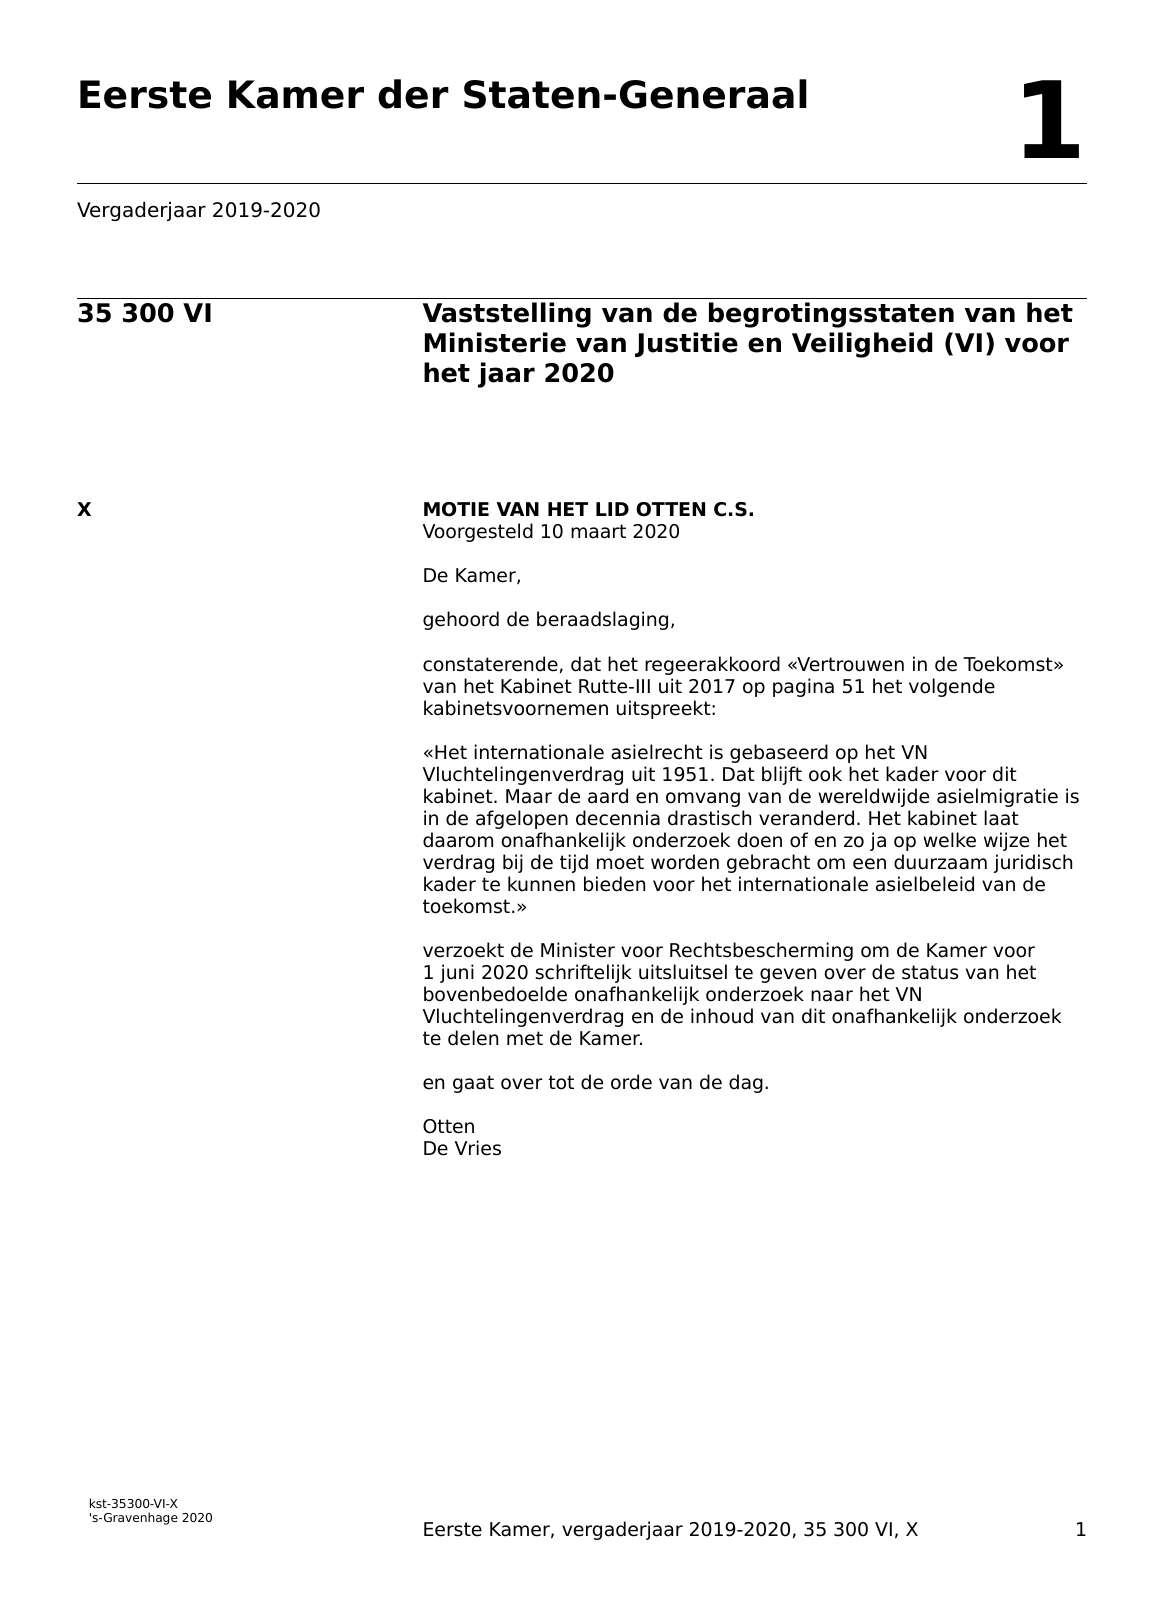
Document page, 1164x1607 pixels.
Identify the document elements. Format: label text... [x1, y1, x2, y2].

text en gaat over tot de orde van de dag. [422, 1072, 1087, 1094]
subtitle 35 300 VI Vaststelling van de begrotingsstaten van het Ministerie van Justitie en Veiligheid (VI) voor het jaar 2020 [77, 299, 1087, 388]
text gehoord de beraadslaging, [422, 609, 1087, 631]
text constaterende, dat het regeerakkoord «Vertrouwen in de Toekomst» van het Kabinet Rutte-III uit 2017 op pagina 51 het volgende kabinetsvoornemen uitspreekt: [422, 653, 1087, 719]
subtitle X MOTIE VAN HET LID OTTEN C.S. [77, 499, 1087, 521]
table_header 1 [886, 59, 1087, 183]
text Voorgesteld 10 maart 2020 [422, 521, 1087, 543]
text kst-35300-VI-X [88, 1497, 323, 1511]
text 's-Gravenhage 2020 [88, 1511, 323, 1525]
table_header Eerste Kamer der Staten-Generaal [77, 59, 886, 183]
text De Vries [422, 1138, 1087, 1160]
text verzoekt de Minister voor Rechtsbescherming om de Kamer voor 1 juni 2020 schriftelijk uitsluitsel te geven over de status van het bovenbedoelde onafhankelijk onderzoek naar het VN Vluchtelingenverdrag en de inhoud van dit onafhankelijk onderzoek te delen met de Kamer. [422, 940, 1087, 1049]
text Otten [422, 1116, 1087, 1138]
table_cell Vergaderjaar 2019-2020 [77, 184, 1087, 298]
text De Kamer, [422, 565, 1087, 587]
text «Het internationale asielrecht is gebaseerd op het VN Vluchtelingenverdrag uit 1951. Dat blijft ook het kader voor dit kabinet. Maar de aard en omvang van de wereldwijde asielmigratie is in de afgelopen decennia drastisch veranderd. Het kabinet laat daarom onafhankelijk onderzoek doen of en zo ja op welke wijze het verdrag bij de tijd moet worden gebracht om een duurzaam juridisch kader te kunnen bieden voor het internationale asielbeleid van de toekomst.» [422, 742, 1087, 917]
